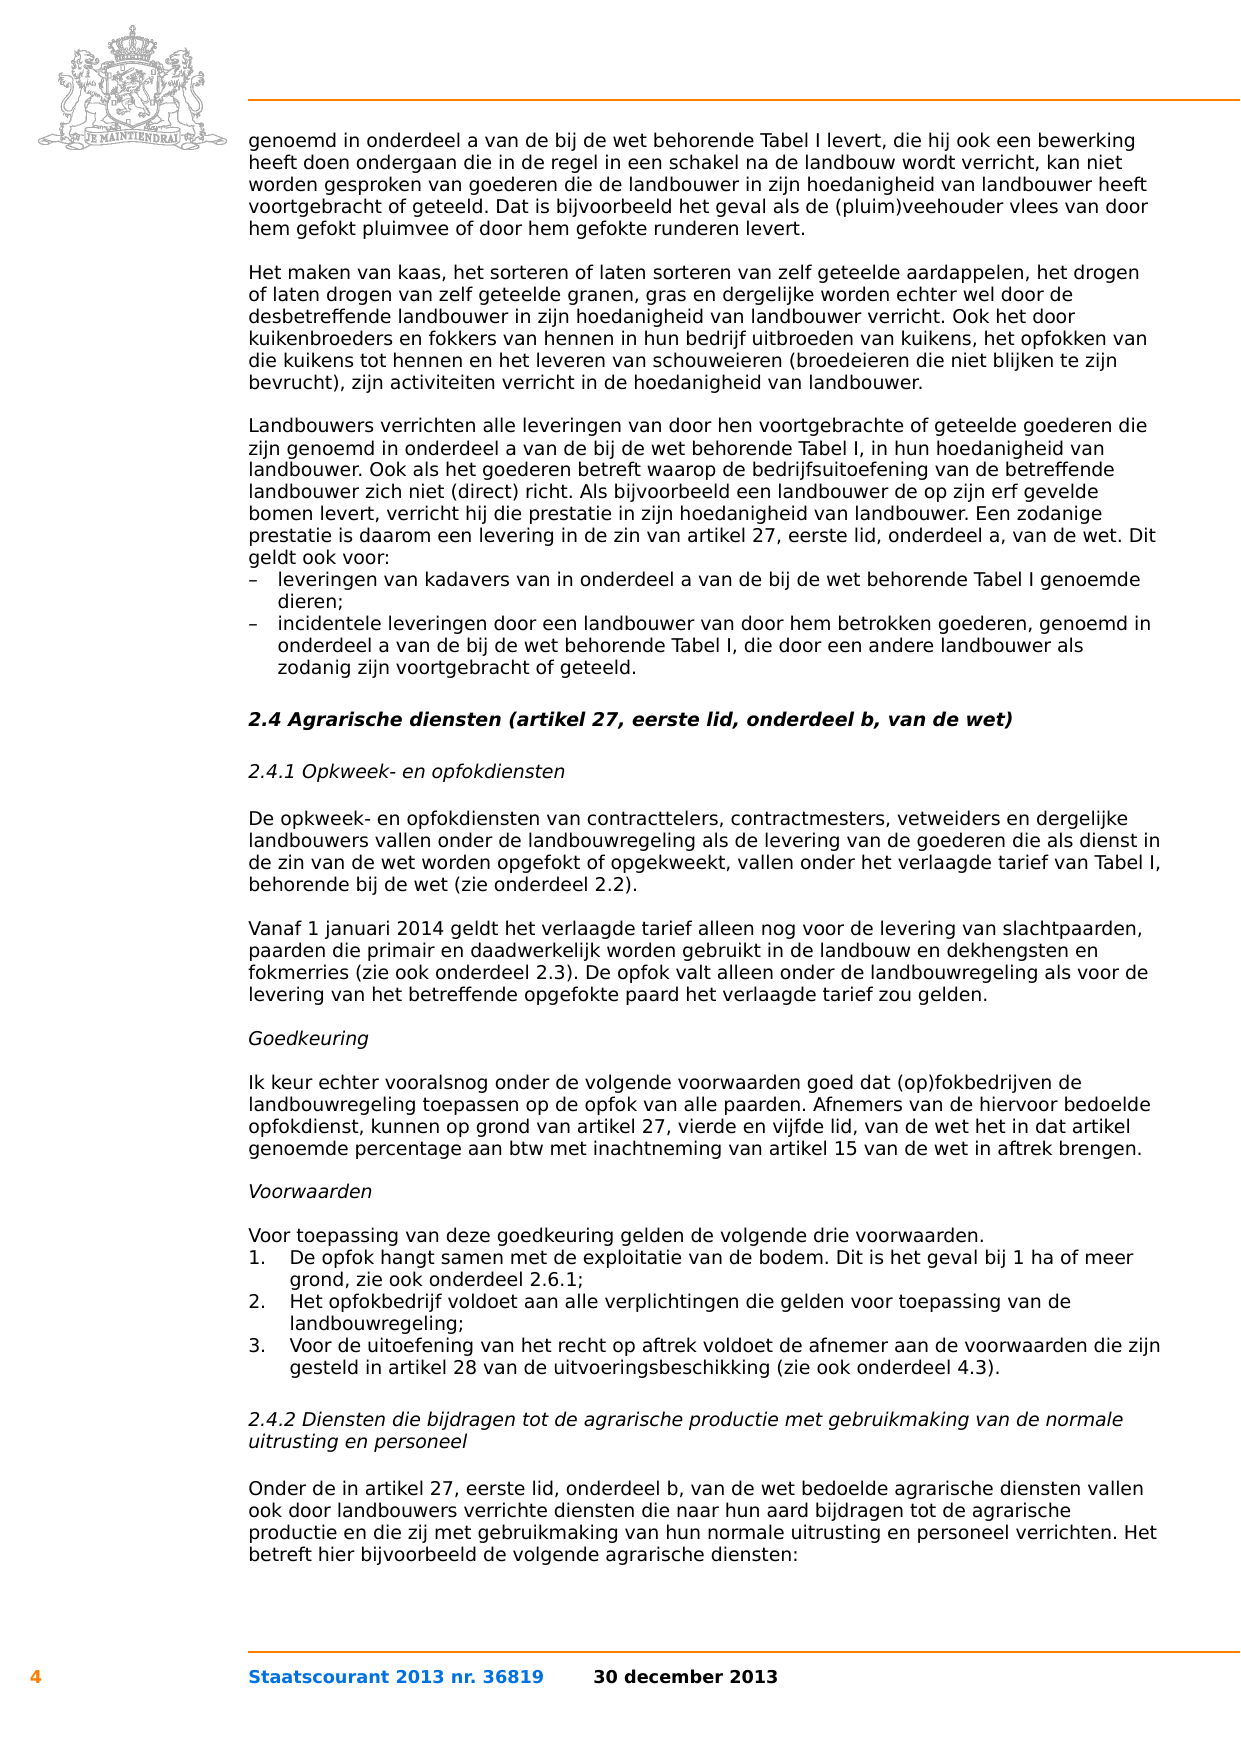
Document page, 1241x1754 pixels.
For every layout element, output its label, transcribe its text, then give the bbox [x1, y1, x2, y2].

text Ik keur echter vooralsnog onder de volgende voorwaarden goed dat (op)fokbedrijven de landbouwregeling toepassen op de opfok van alle paarden. Afnemers van de hiervoor bedoelde opfokdienst, kunnen op grond van artikel 27, vierde en vijfde lid, van de wet het in dat artikel genoemde percentage aan btw met inachtneming van artikel 15 van de wet in aftrek brengen. [248, 1072, 1163, 1159]
text 2. Het opfokbedrijf voldoet aan alle verplichtingen die gelden voor toepassing van de landbouwregeling; [248, 1291, 1163, 1335]
text 1. De opfok hangt samen met de exploitatie van de bodem. Dit is het geval bij 1 ha of meer grond, zie ook onderdeel 2.6.1; [248, 1247, 1163, 1291]
subtitle Voorwaarden [248, 1181, 1163, 1203]
subtitle 2.4.2 Diensten die bijdragen tot de agrarische productie met gebruikmaking van de normale uitrusting en personeel [248, 1409, 1163, 1453]
subtitle 2.4.1 Opkweek- en opfokdiensten [248, 761, 1163, 783]
text 3. Voor de uitoefening van het recht op aftrek voldoet de afnemer aan de voorwaarden die zijn gesteld in artikel 28 van de uitvoeringsbeschikking (zie ook onderdeel 4.3). [248, 1335, 1163, 1379]
text – incidentele leveringen door een landbouwer van door hem betrokken goederen, genoemd in onderdeel a van de bij de wet behorende Tabel I, die door een andere landbouwer als zodanig zijn voortgebracht of geteeld. [248, 613, 1163, 679]
text Onder de in artikel 27, eerste lid, onderdeel b, van de wet bedoelde agrarische diensten vallen ook door landbouwers verrichte diensten die naar hun aard bijdragen tot de agrarische productie en die zij met gebruikmaking van hun normale uitrusting en personeel verrichten. Het betreft hier bijvoorbeeld de volgende agrarische diensten: [248, 1478, 1163, 1566]
text Het maken van kaas, het sorteren of laten sorteren van zelf geteelde aardappelen, het drogen of laten drogen van zelf geteelde granen, gras en dergelijke worden echter wel door de desbetreffende landbouwer in zijn hoedanigheid van landbouwer verricht. Ook het door kuikenbroeders en fokkers van hennen in hun bedrijf uitbroeden van kuikens, het opfokken van die kuikens tot hennen en het leveren van schouweieren (broedeieren die niet blijken te zijn bevrucht), zijn activiteiten verricht in de hoedanigheid van landbouwer. [248, 262, 1163, 393]
picture [38, 25, 227, 150]
text Landbouwers verrichten alle leveringen van door hen voortgebrachte of geteelde goederen die zijn genoemd in onderdeel a van de bij de wet behorende Tabel I, in hun hoedanigheid van landbouwer. Ook als het goederen betreft waarop de bedrijfsuitoefening van de betreffende landbouwer zich niet (direct) richt. Als bijvoorbeeld een landbouwer de op zijn erf gevelde bomen levert, verricht hij die prestatie in zijn hoedanigheid van landbouwer. Een zodanige prestatie is daarom een levering in de zin van artikel 27, eerste lid, onderdeel a, van de wet. Dit geldt ook voor: [248, 415, 1163, 569]
subtitle 2.4 Agrarische diensten (artikel 27, eerste lid, onderdeel b, van de wet) [248, 709, 1163, 731]
text Voor toepassing van deze goedkeuring gelden de volgende drie voorwaarden. [248, 1225, 1163, 1247]
text De opkweek- en opfokdiensten van contracttelers, contractmesters, vetweiders en dergelijke landbouwers vallen onder de landbouwregeling als de levering van de goederen die als dienst in de zin van de wet worden opgefokt of opgekweekt, vallen onder het verlaagde tarief van Tabel I, behorende bij de wet (zie onderdeel 2.2). [248, 808, 1163, 896]
text Vanaf 1 januari 2014 geldt het verlaagde tarief alleen nog voor de levering van slachtpaarden, paarden die primair en daadwerkelijk worden gebruikt in de landbouw en dekhengsten en fokmerries (zie ook onderdeel 2.3). De opfok valt alleen onder de landbouwregeling als voor de levering van het betreffende opgefokte paard het verlaagde tarief zou gelden. [248, 918, 1163, 1006]
text genoemd in onderdeel a van de bij de wet behorende Tabel I levert, die hij ook een bewerking heeft doen ondergaan die in de regel in een schakel na de landbouw wordt verricht, kan niet worden gesproken van goederen die de landbouwer in zijn hoedanigheid van landbouwer heeft voortgebracht of geteeld. Dat is bijvoorbeeld het geval als de (pluim)veehouder vlees van door hem gefokt pluimvee of door hem gefokte runderen levert. [248, 130, 1163, 240]
text – leveringen van kadavers van in onderdeel a van de bij de wet behorende Tabel I genoemde dieren; [248, 569, 1163, 613]
subtitle Goedkeuring [248, 1028, 1163, 1050]
